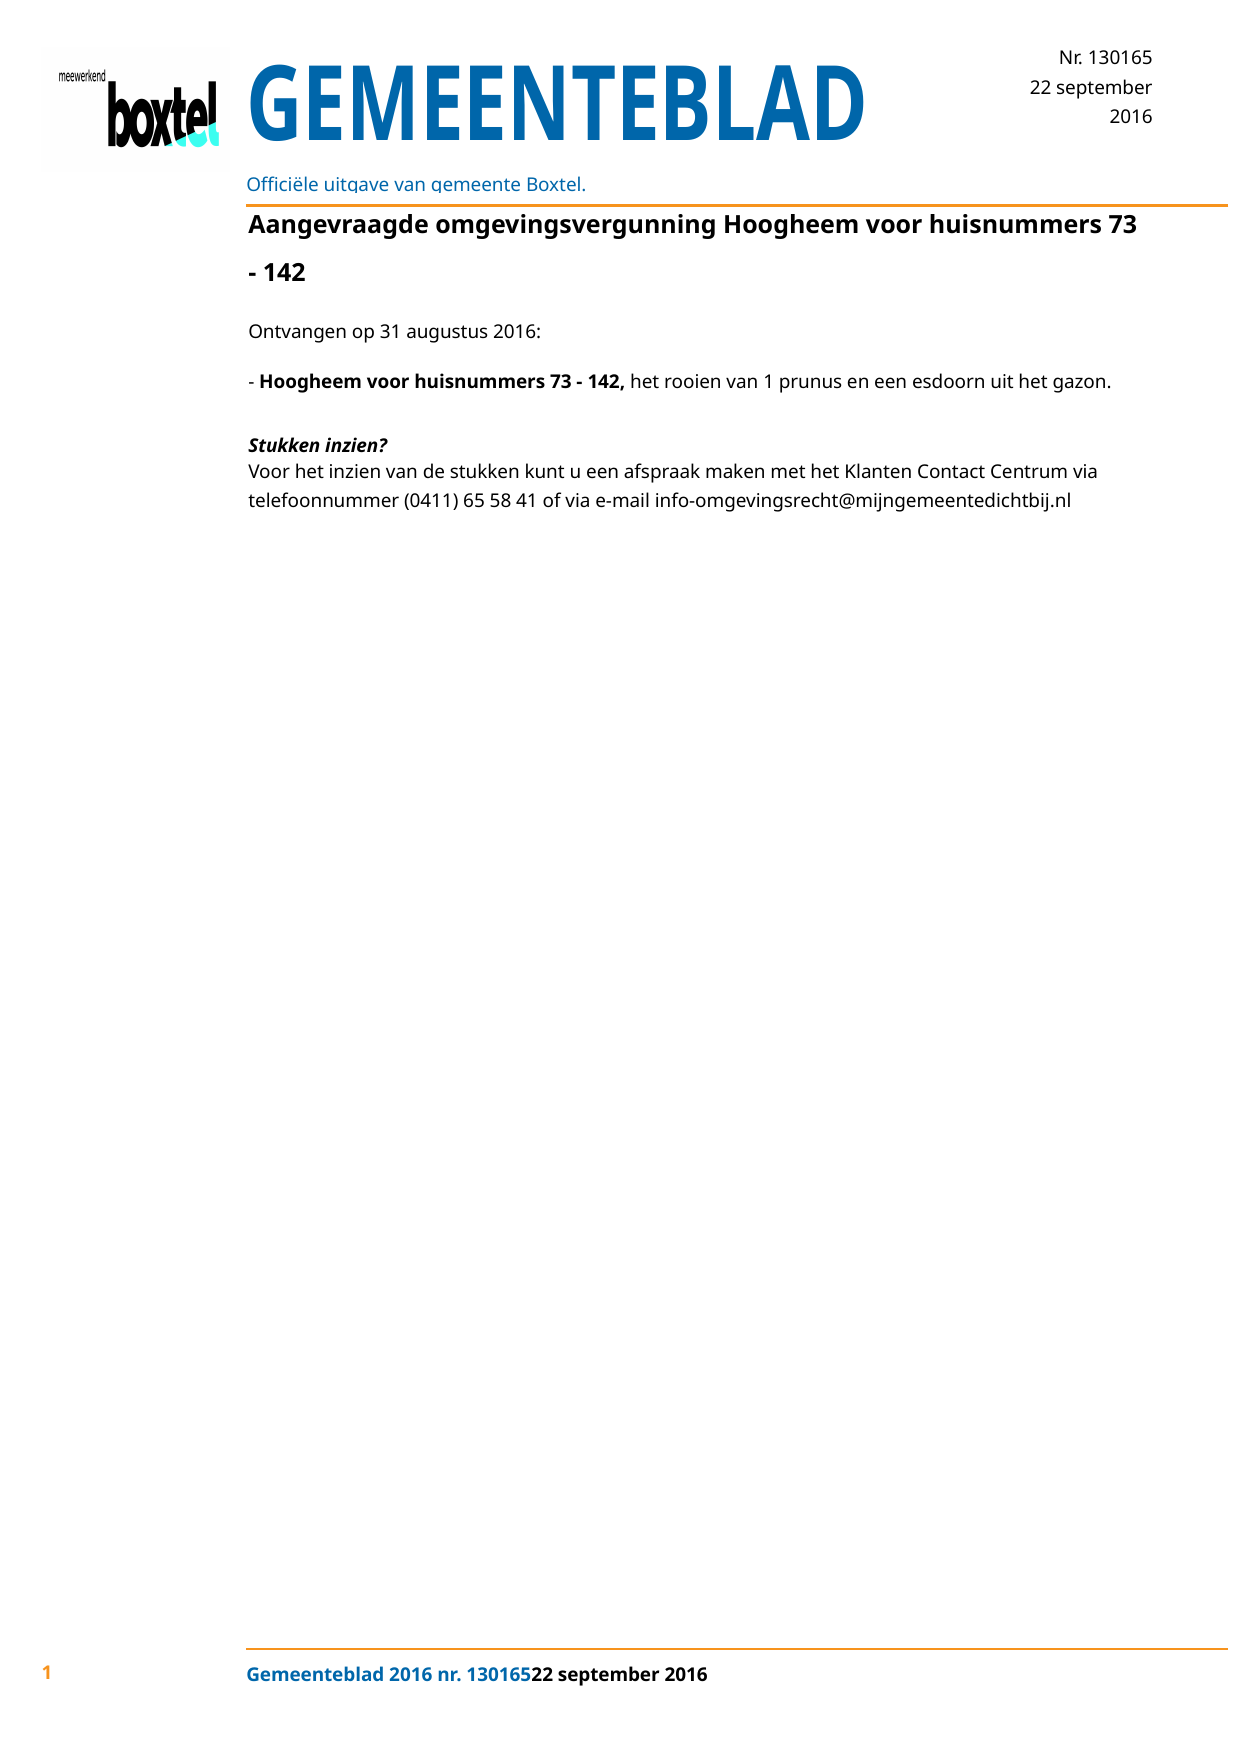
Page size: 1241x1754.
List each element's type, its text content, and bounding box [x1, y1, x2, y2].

text Ontvangen op 31 augustus 2016: [248, 318, 1152, 344]
text - Hoogheem voor huisnummers 73 - 142, het rooien van 1 prunus en een esdoorn uit het gazon. [248, 368, 1152, 394]
text Voor het inzien van de stukken kunt u een afspraak maken met het Klanten Contact Centrum via telefoonnummer (0411) 65 58 41 of via e-mail info-omgevingsrecht@mijngemeentedichtbij.nl [248, 458, 1152, 513]
text Stukken inzien? [248, 432, 1152, 458]
text Aangevraagde omgevingsvergunning Hoogheem voor huisnummers 73 - 142 [248, 207, 1152, 288]
picture [41, 47, 231, 172]
